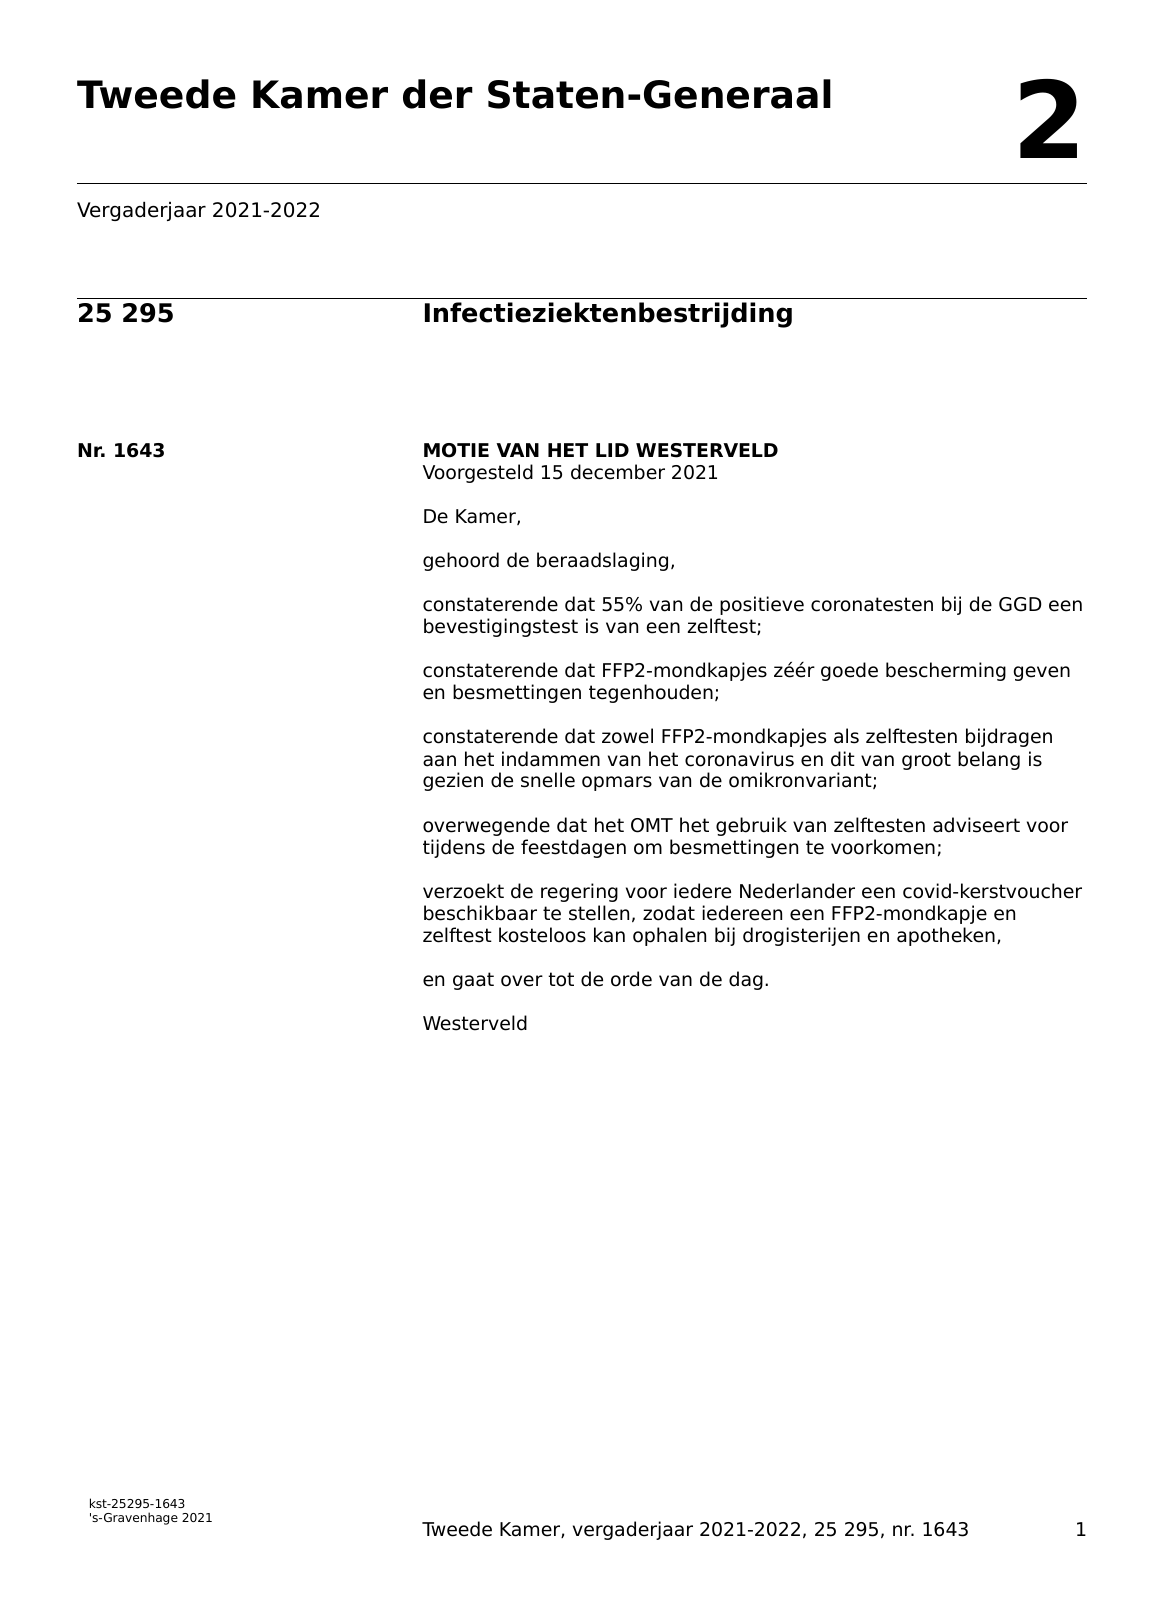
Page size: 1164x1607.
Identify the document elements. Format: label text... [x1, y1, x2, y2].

text De Kamer, [422, 506, 1087, 528]
text overwegende dat het OMT het gebruik van zelftesten adviseert voor tijdens de feestdagen om besmettingen te voorkomen; [422, 814, 1087, 858]
text Westerveld [422, 1013, 1087, 1035]
text constaterende dat 55% van de positieve coronatesten bij de GGD een bevestigingstest is van een zelftest; [422, 594, 1087, 638]
table_header Tweede Kamer der Staten-Generaal [77, 59, 886, 183]
subtitle 25 295 Infectieziektenbestrijding [77, 299, 1087, 329]
text constaterende dat FFP2-mondkapjes zéér goede bescherming geven en besmettingen tegenhouden; [422, 660, 1087, 704]
text 's-Gravenhage 2021 [88, 1511, 323, 1525]
subtitle Nr. 1643 MOTIE VAN HET LID WESTERVELD [77, 440, 1087, 462]
text kst-25295-1643 [88, 1497, 323, 1511]
text en gaat over tot de orde van de dag. [422, 969, 1087, 991]
table_cell Vergaderjaar 2021-2022 [77, 184, 1087, 298]
text gehoord de beraadslaging, [422, 550, 1087, 572]
text verzoekt de regering voor iedere Nederlander een covid-kerstvoucher beschikbaar te stellen, zodat iedereen een FFP2-mondkapje en zelftest kosteloos kan ophalen bij drogisterijen en apotheken, [422, 881, 1087, 947]
text constaterende dat zowel FFP2-mondkapjes als zelftesten bijdragen aan het indammen van het coronavirus en dit van groot belang is gezien de snelle opmars van de omikronvariant; [422, 726, 1087, 792]
text Voorgesteld 15 december 2021 [422, 462, 1087, 484]
table_header 2 [886, 59, 1087, 183]
